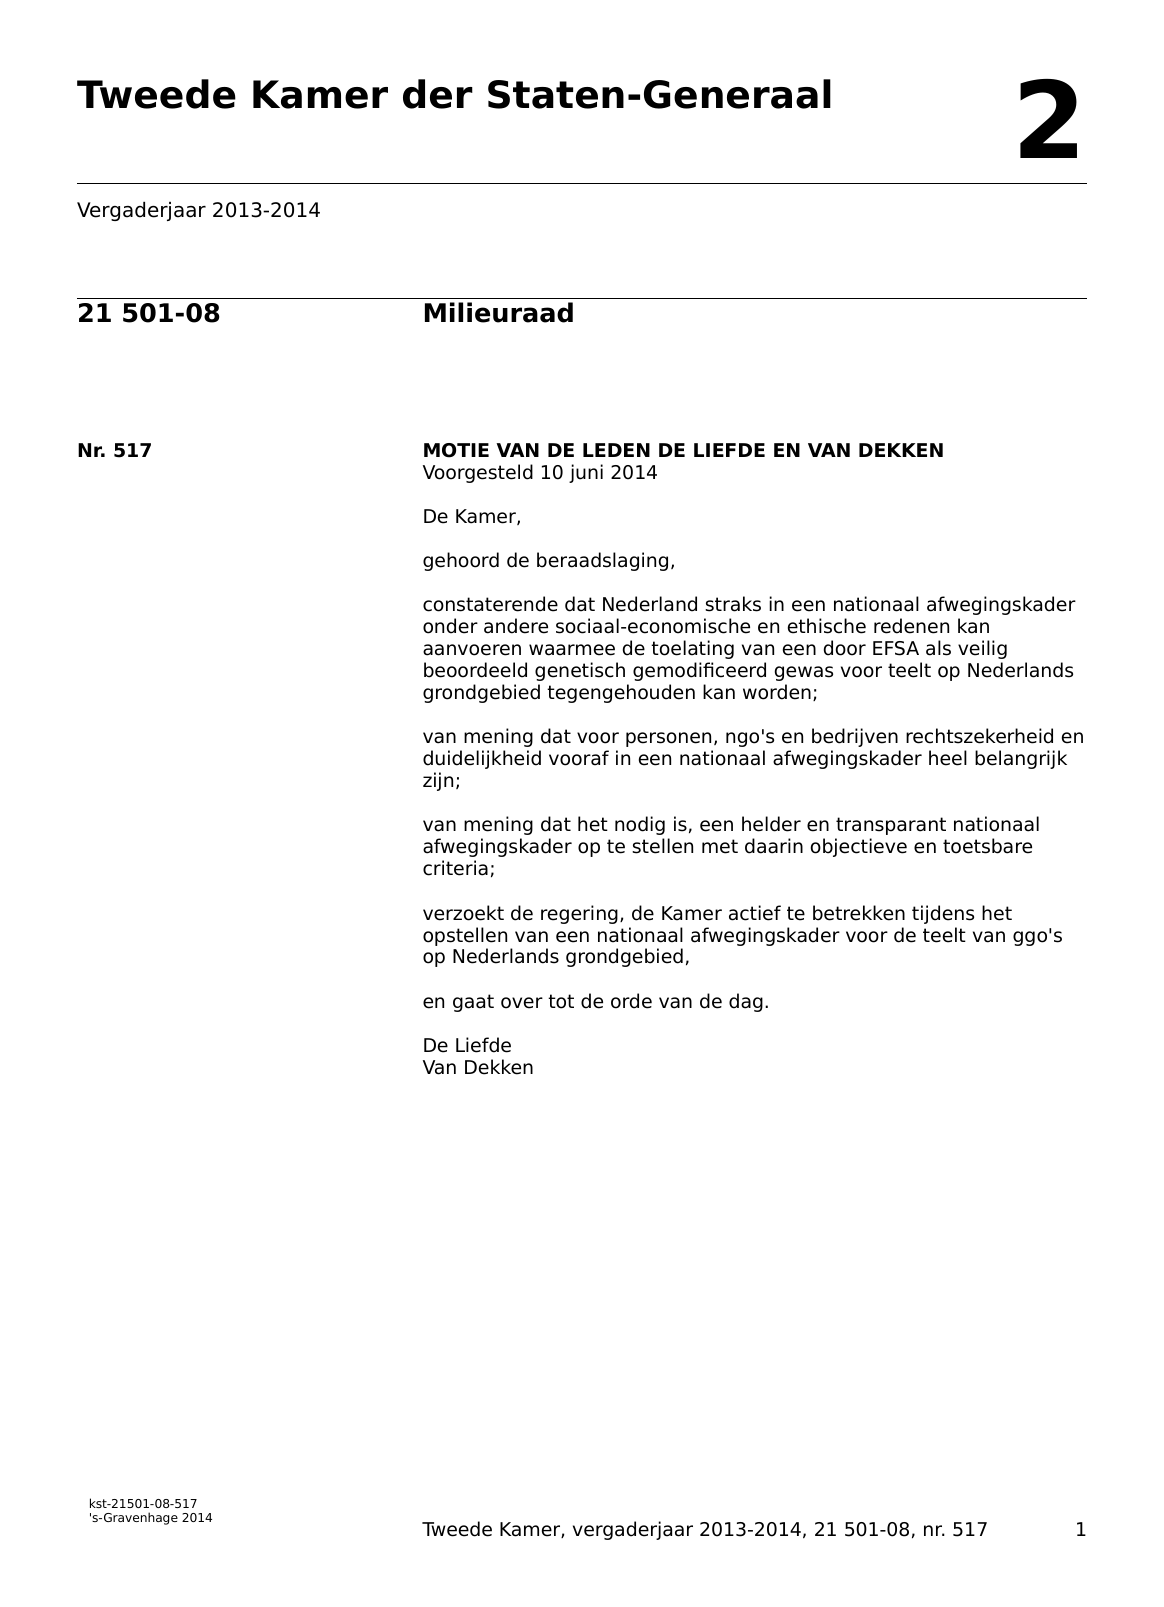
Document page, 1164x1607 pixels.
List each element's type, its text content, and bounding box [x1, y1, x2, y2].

table_header 2 [886, 59, 1087, 183]
text en gaat over tot de orde van de dag. [422, 991, 1087, 1013]
table_cell Vergaderjaar 2013-2014 [77, 184, 1087, 298]
text De Kamer, [422, 506, 1087, 528]
text verzoekt de regering, de Kamer actief te betrekken tijdens het opstellen van een nationaal afwegingskader voor de teelt van ggo's op Nederlands grondgebied, [422, 902, 1087, 968]
text van mening dat het nodig is, een helder en transparant nationaal afwegingskader op te stellen met daarin objectieve en toetsbare criteria; [422, 814, 1087, 880]
text van mening dat voor personen, ngo's en bedrijven rechtszekerheid en duidelijkheid vooraf in een nationaal afwegingskader heel belangrijk zijn; [422, 726, 1087, 792]
text De Liefde [422, 1035, 1087, 1057]
text constaterende dat Nederland straks in een nationaal afwegingskader onder andere sociaal-economische en ethische redenen kan aanvoeren waarmee de toelating van een door EFSA als veilig beoordeeld genetisch gemodificeerd gewas voor teelt op Nederlands grondgebied tegengehouden kan worden; [422, 594, 1087, 704]
subtitle Nr. 517 MOTIE VAN DE LEDEN DE LIEFDE EN VAN DEKKEN [77, 440, 1087, 462]
table_header Tweede Kamer der Staten-Generaal [77, 59, 886, 183]
subtitle 21 501-08 Milieuraad [77, 299, 1087, 329]
text 's-Gravenhage 2014 [88, 1511, 323, 1525]
text Van Dekken [422, 1057, 1087, 1079]
text kst-21501-08-517 [88, 1497, 323, 1511]
text Voorgesteld 10 juni 2014 [422, 462, 1087, 484]
text gehoord de beraadslaging, [422, 550, 1087, 572]
